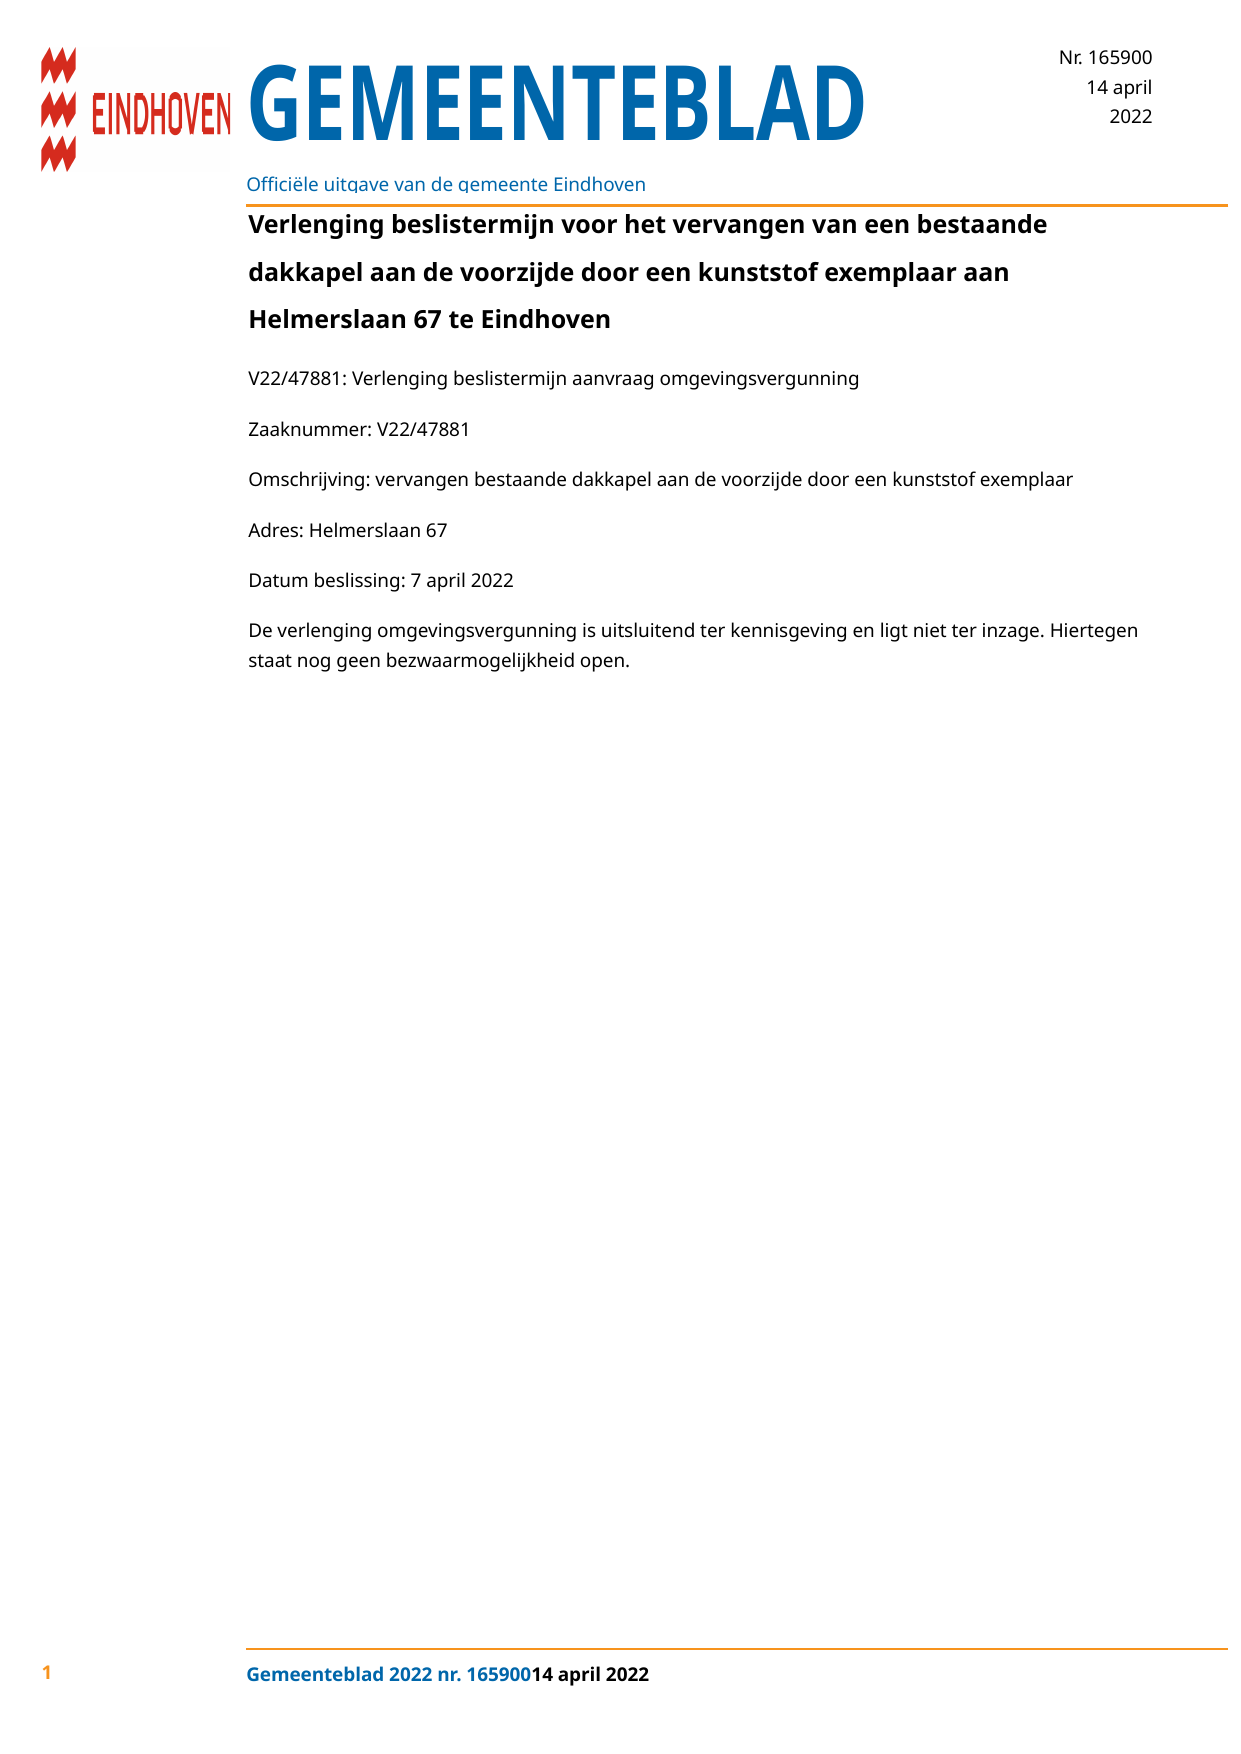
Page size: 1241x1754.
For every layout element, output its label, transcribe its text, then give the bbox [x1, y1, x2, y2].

text Datum beslissing: 7 april 2022 [248, 567, 1152, 593]
text Zaaknummer: V22/47881 [248, 416, 1152, 442]
text Omschrijving: vervangen bestaande dakkapel aan de voorzijde door een kunststof exemplaar [248, 466, 1152, 492]
text De verlenging omgevingsvergunning is uitsluitend ter kennisgeving en ligt niet ter inzage. Hiertegen staat nog geen bezwaarmogelijkheid open. [248, 618, 1152, 673]
picture [41, 47, 231, 172]
text V22/47881: Verlenging beslistermijn aanvraag omgevingsvergunning [248, 366, 1152, 391]
text Verlenging beslistermijn voor het vervangen van een bestaande dakkapel aan de voorzijde door een kunststof exemplaar aan Helmerslaan 67 te Eindhoven [248, 207, 1152, 336]
text Adres: Helmerslaan 67 [248, 517, 1152, 542]
